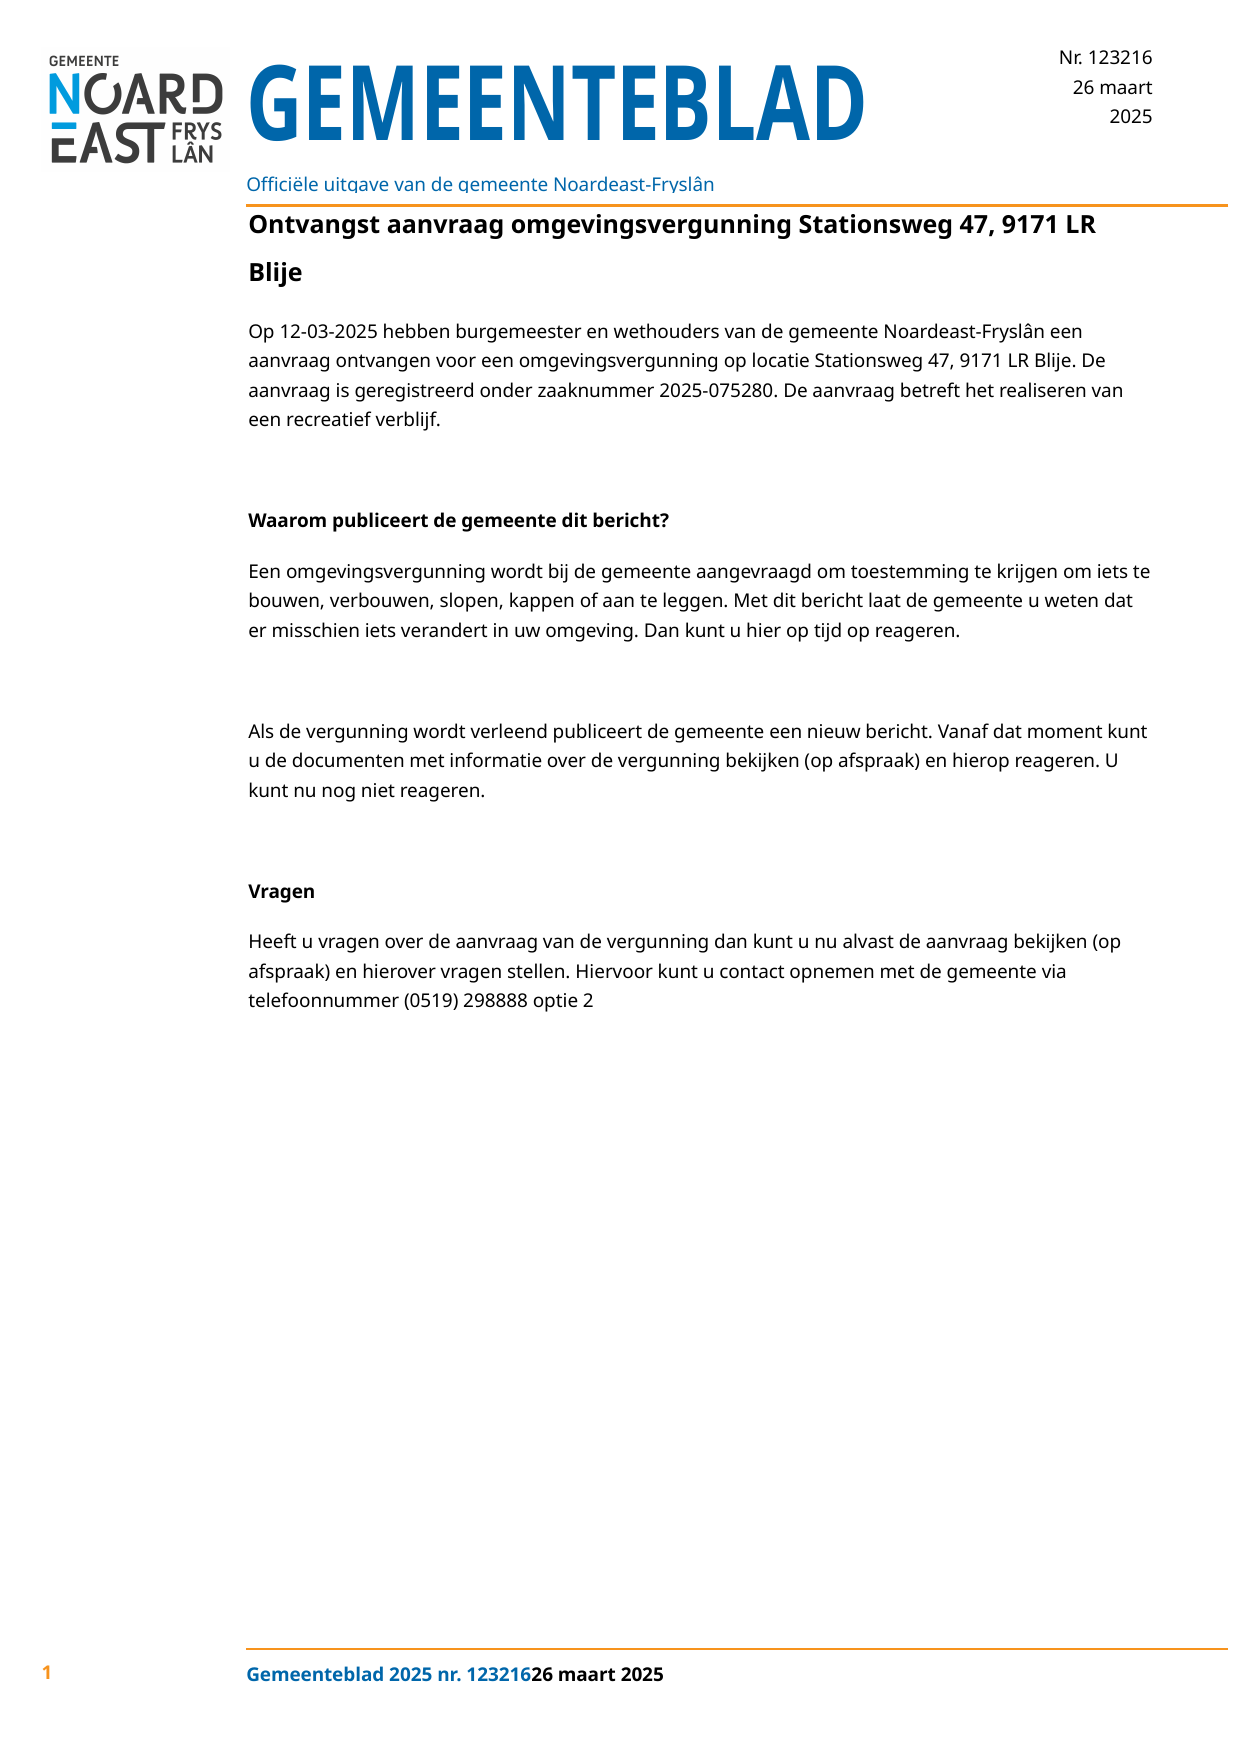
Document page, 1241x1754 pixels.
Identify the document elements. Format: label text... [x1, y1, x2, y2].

text Op 12-03-2025 hebben burgemeester en wethouders van de gemeente Noardeast-Fryslân een aanvraag ontvangen voor een omgevingsvergunning op locatie Stationsweg 47, 9171 LR Blije. De aanvraag is geregistreerd onder zaaknummer 2025-075280. De aanvraag betreft het realiseren van een recreatief verblijf. [248, 318, 1152, 432]
text Vragen [248, 878, 1152, 904]
text Ontvangst aanvraag omgevingsvergunning Stationsweg 47, 9171 LR Blije [248, 207, 1152, 288]
text Heeft u vragen over de aanvraag van de vergunning dan kunt u nu alvast de aanvraag bekijken (op afspraak) en hierover vragen stellen. Hiervoor kunt u contact opnemen met de gemeente via telefoonnummer (0519) 298888 optie 2 [248, 928, 1152, 1013]
text Als de vergunning wordt verleend publiceert de gemeente een nieuw bericht. Vanaf dat moment kunt u de documenten met informatie over de vergunning bekijken (op afspraak) en hierop reageren. U kunt nu nog niet reageren. [248, 718, 1152, 803]
picture [41, 47, 231, 172]
text Een omgevingsvergunning wordt bij de gemeente aangevraagd om toestemming te krijgen om iets te bouwen, verbouwen, slopen, kappen of aan te leggen. Met dit bericht laat de gemeente u weten dat er misschien iets verandert in uw omgeving. Dan kunt u hier op tijd op reageren. [248, 558, 1152, 643]
text Waarom publiceert de gemeente dit bericht? [248, 507, 1152, 533]
